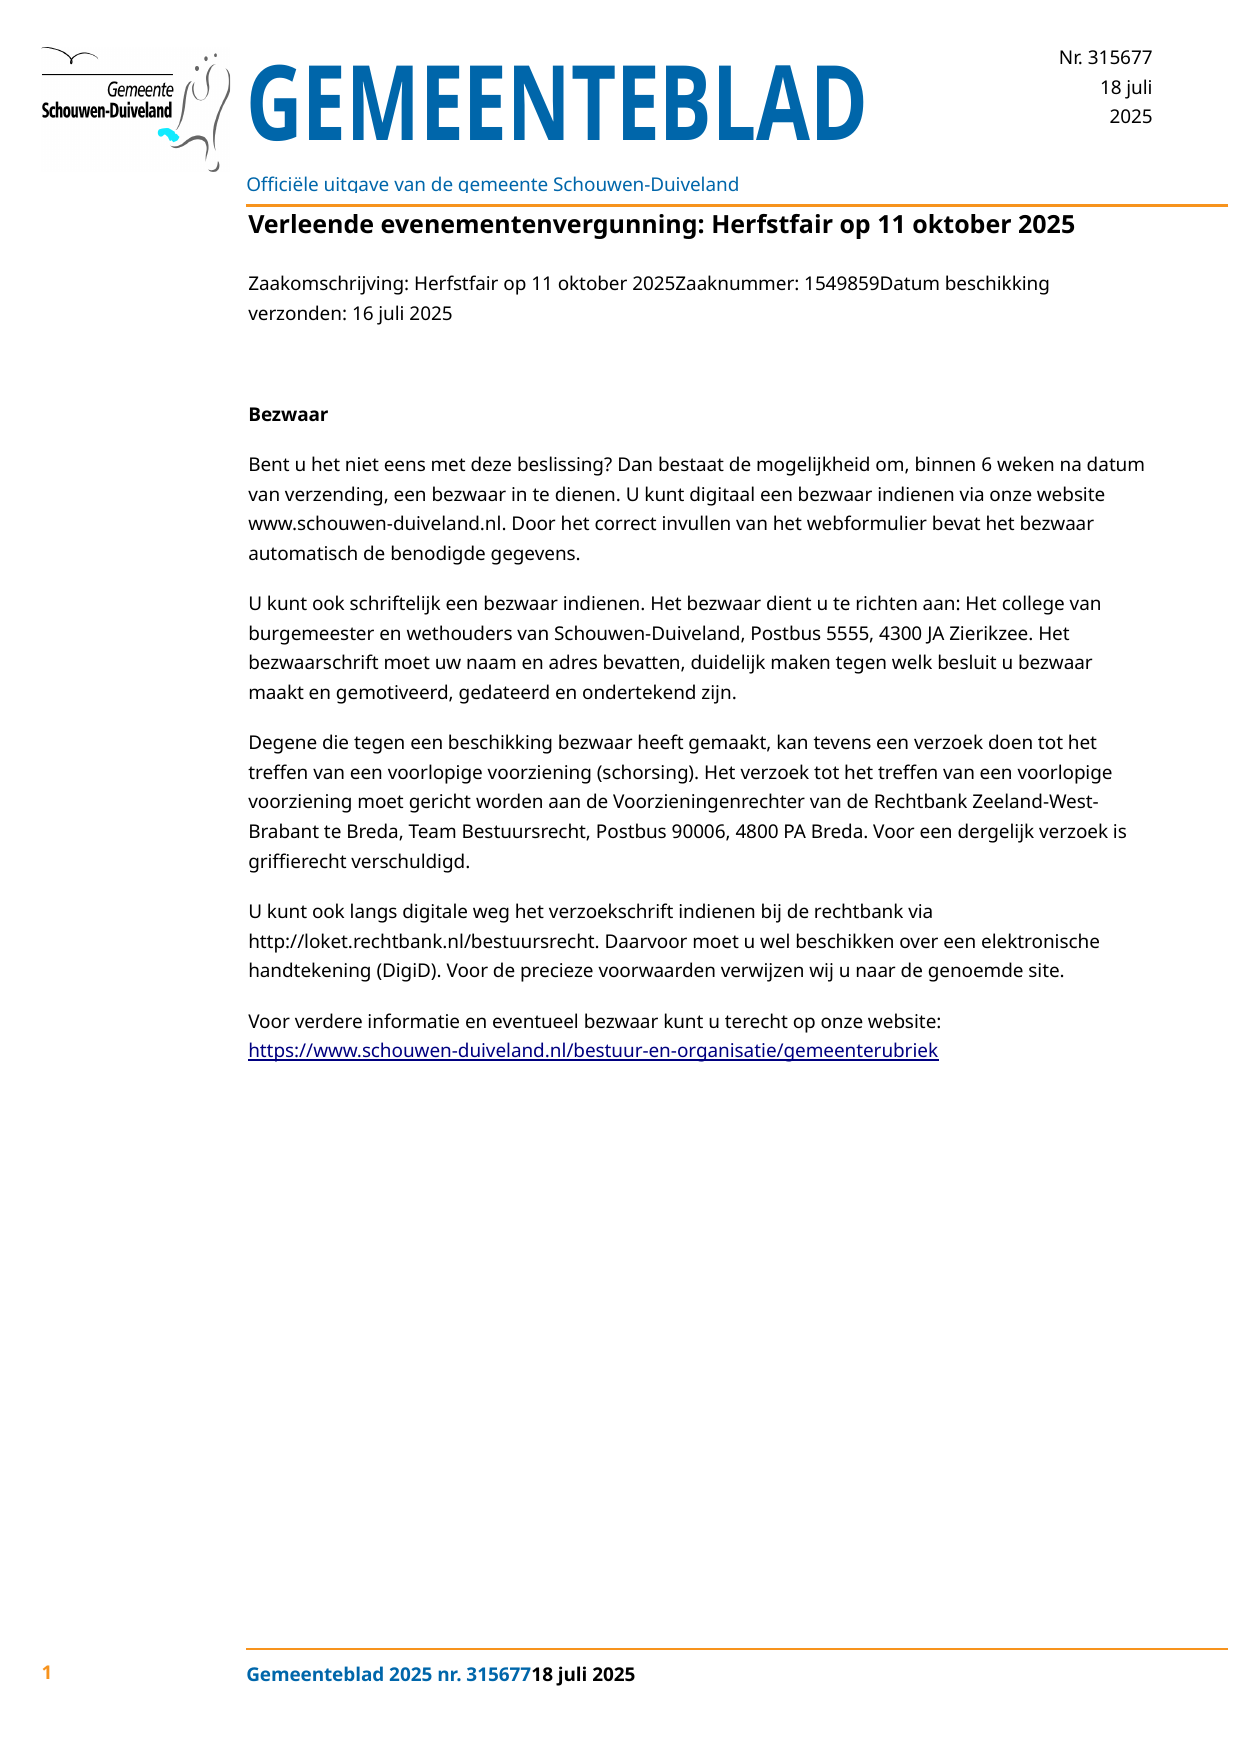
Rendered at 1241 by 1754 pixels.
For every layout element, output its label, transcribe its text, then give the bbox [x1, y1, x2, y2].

text Bent u het niet eens met deze beslissing? Dan bestaat de mogelijkheid om, binnen 6 weken na datum van verzending, een bezwaar in te dienen. U kunt digitaal een bezwaar indienen via onze website www.schouwen-duiveland.nl. Door het correct invullen van het webformulier bevat het bezwaar automatisch de benodigde gegevens. [248, 451, 1152, 566]
text U kunt ook langs digitale weg het verzoekschrift indienen bij de rechtbank via http://loket.rechtbank.nl/bestuursrecht. Daarvoor moet u wel beschikken over een elektronische handtekening (DigiD). Voor de precieze voorwaarden verwijzen wij u naar de genoemde site. [248, 898, 1152, 983]
text Degene die tegen een beschikking bezwaar heeft gemaakt, kan tevens een verzoek doen tot het treffen van een voorlopige voorziening (schorsing). Het verzoek tot het treffen van een voorlopige voorziening moet gericht worden aan de Voorzieningenrechter van de Rechtbank Zeeland-West-Brabant te Breda, Team Bestuursrecht, Postbus 90006, 4800 PA Breda. Voor een dergelijk verzoek is griffierecht verschuldigd. [248, 729, 1152, 873]
text Verleende evenementenvergunning: Herfstfair op 11 oktober 2025 [248, 207, 1152, 241]
text Voor verdere informatie en eventueel bezwaar kunt u terecht op onze website: https://www.schouwen-duiveland.nl/bestuur-en-organisatie/gemeenterubriek [248, 1008, 1152, 1063]
picture [41, 47, 231, 172]
text Zaakomschrijving: Herfstfair op 11 oktober 2025Zaaknummer: 1549859Datum beschikking verzonden: 16 juli 2025 [248, 270, 1152, 326]
text Bezwaar [248, 401, 1152, 426]
text U kunt ook schriftelijk een bezwaar indienen. Het bezwaar dient u te richten aan: Het college van burgemeester en wethouders van Schouwen-Duiveland, Postbus 5555, 4300 JA Zierikzee. Het bezwaarschrift moet uw naam en adres bevatten, duidelijk maken tegen welk besluit u bezwaar maakt en gemotiveerd, gedateerd en ondertekend zijn. [248, 590, 1152, 705]
